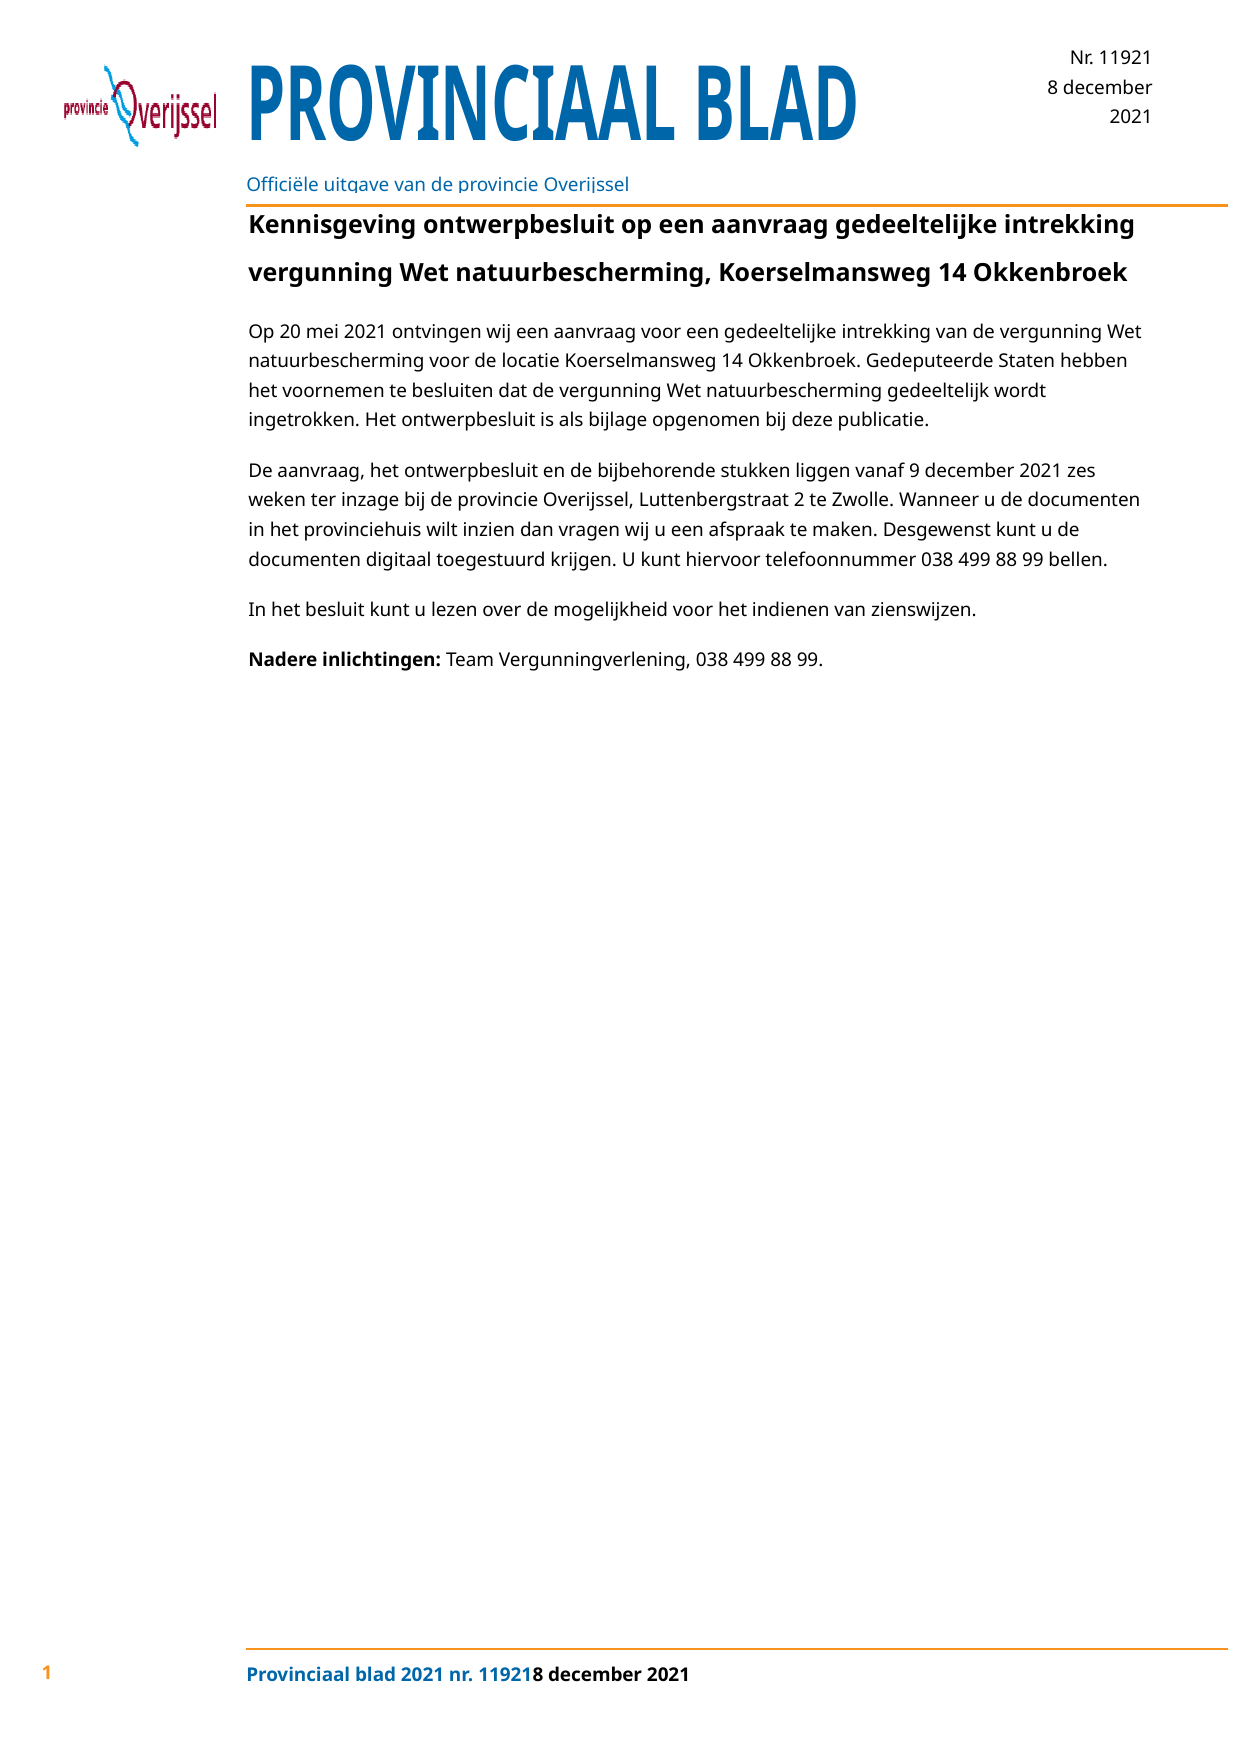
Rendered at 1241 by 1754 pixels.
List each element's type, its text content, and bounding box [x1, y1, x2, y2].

text Kennisgeving ontwerpbesluit op een aanvraag gedeeltelijke intrekking vergunning Wet natuurbescherming, Koerselmansweg 14 Okkenbroek [248, 207, 1152, 288]
text De aanvraag, het ontwerpbesluit en de bijbehorende stukken liggen vanaf 9 december 2021 zes weken ter inzage bij de provincie Overijssel, Luttenbergstraat 2 te Zwolle. Wanneer u de documenten in het provinciehuis wilt inzien dan vragen wij u een afspraak te maken. Desgewenst kunt u de documenten digitaal toegestuurd krijgen. U kunt hiervoor telefoonnummer 038 499 88 99 bellen. [248, 457, 1152, 572]
picture [41, 47, 231, 172]
text Nadere inlichtingen: Team Vergunningverlening, 038 499 88 99. [248, 647, 1152, 672]
text Op 20 mei 2021 ontvingen wij een aanvraag voor een gedeeltelijke intrekking van de vergunning Wet natuurbescherming voor de locatie Koerselmansweg 14 Okkenbroek. Gedeputeerde Staten hebben het voornemen te besluiten dat de vergunning Wet natuurbescherming gedeeltelijk wordt ingetrokken. Het ontwerpbesluit is als bijlage opgenomen bij deze publicatie. [248, 318, 1152, 432]
text In het besluit kunt u lezen over de mogelijkheid voor het indienen van zienswijzen. [248, 596, 1152, 622]
